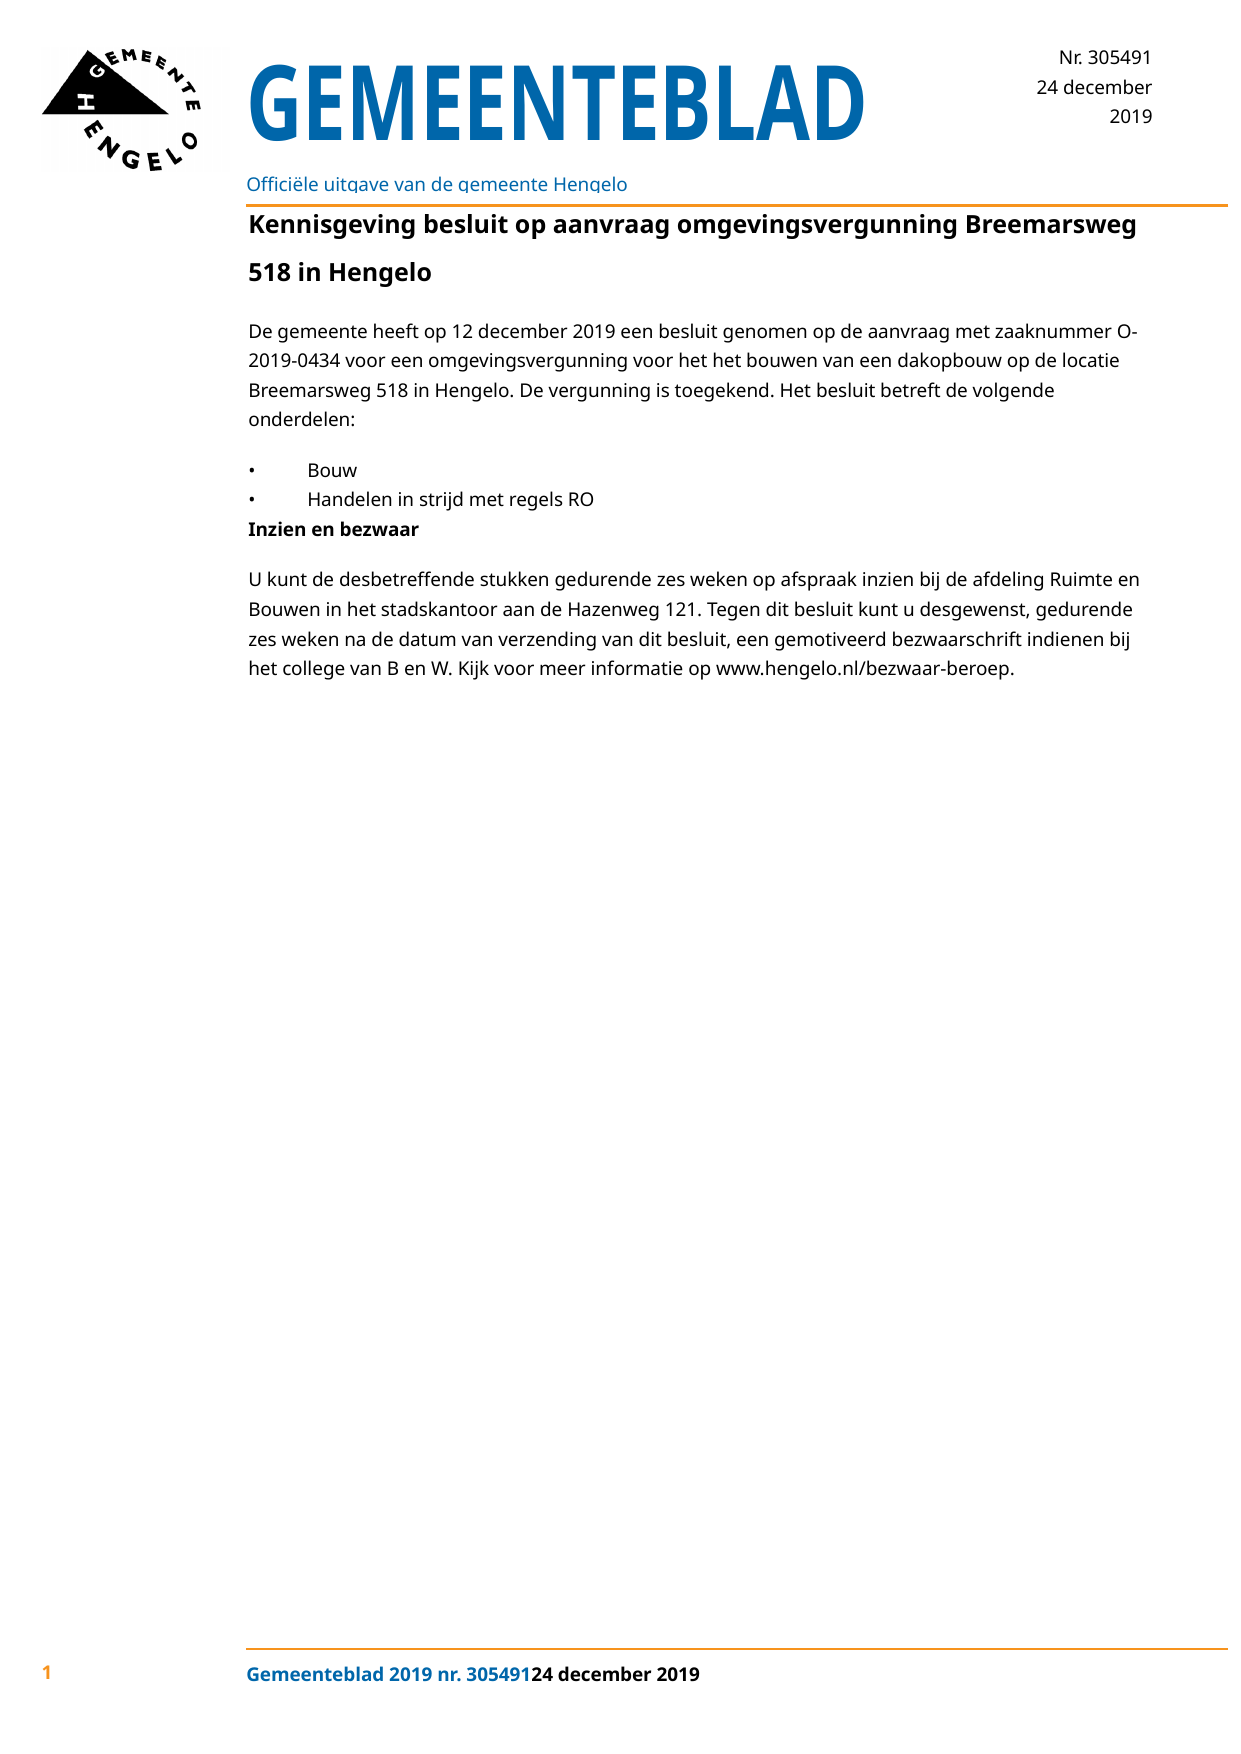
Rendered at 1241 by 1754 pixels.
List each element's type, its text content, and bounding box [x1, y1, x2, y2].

text Inzien en bezwaar [248, 516, 1152, 542]
text Kennisgeving besluit op aanvraag omgevingsvergunning Breemarsweg 518 in Hengelo [248, 207, 1152, 288]
picture [41, 47, 231, 172]
text U kunt de desbetreffende stukken gedurende zes weken op afspraak inzien bij de afdeling Ruimte en Bouwen in het stadskantoor aan de Hazenweg 121. Tegen dit besluit kunt u desgewenst, gedurende zes weken na de datum van verzending van dit besluit, een gemotiveerd bezwaarschrift indienen bij het college van B en W. Kijk voor meer informatie op www.hengelo.nl/bezwaar-beroep. [248, 567, 1152, 681]
list Bouw [248, 457, 1152, 483]
text De gemeente heeft op 12 december 2019 een besluit genomen op de aanvraag met zaaknummer O-2019-0434 voor een omgevingsvergunning voor het het bouwen van een dakopbouw op de locatie Breemarsweg 518 in Hengelo. De vergunning is toegekend. Het besluit betreft de volgende onderdelen: [248, 318, 1152, 432]
list Handelen in strijd met regels RO [248, 487, 1152, 512]
